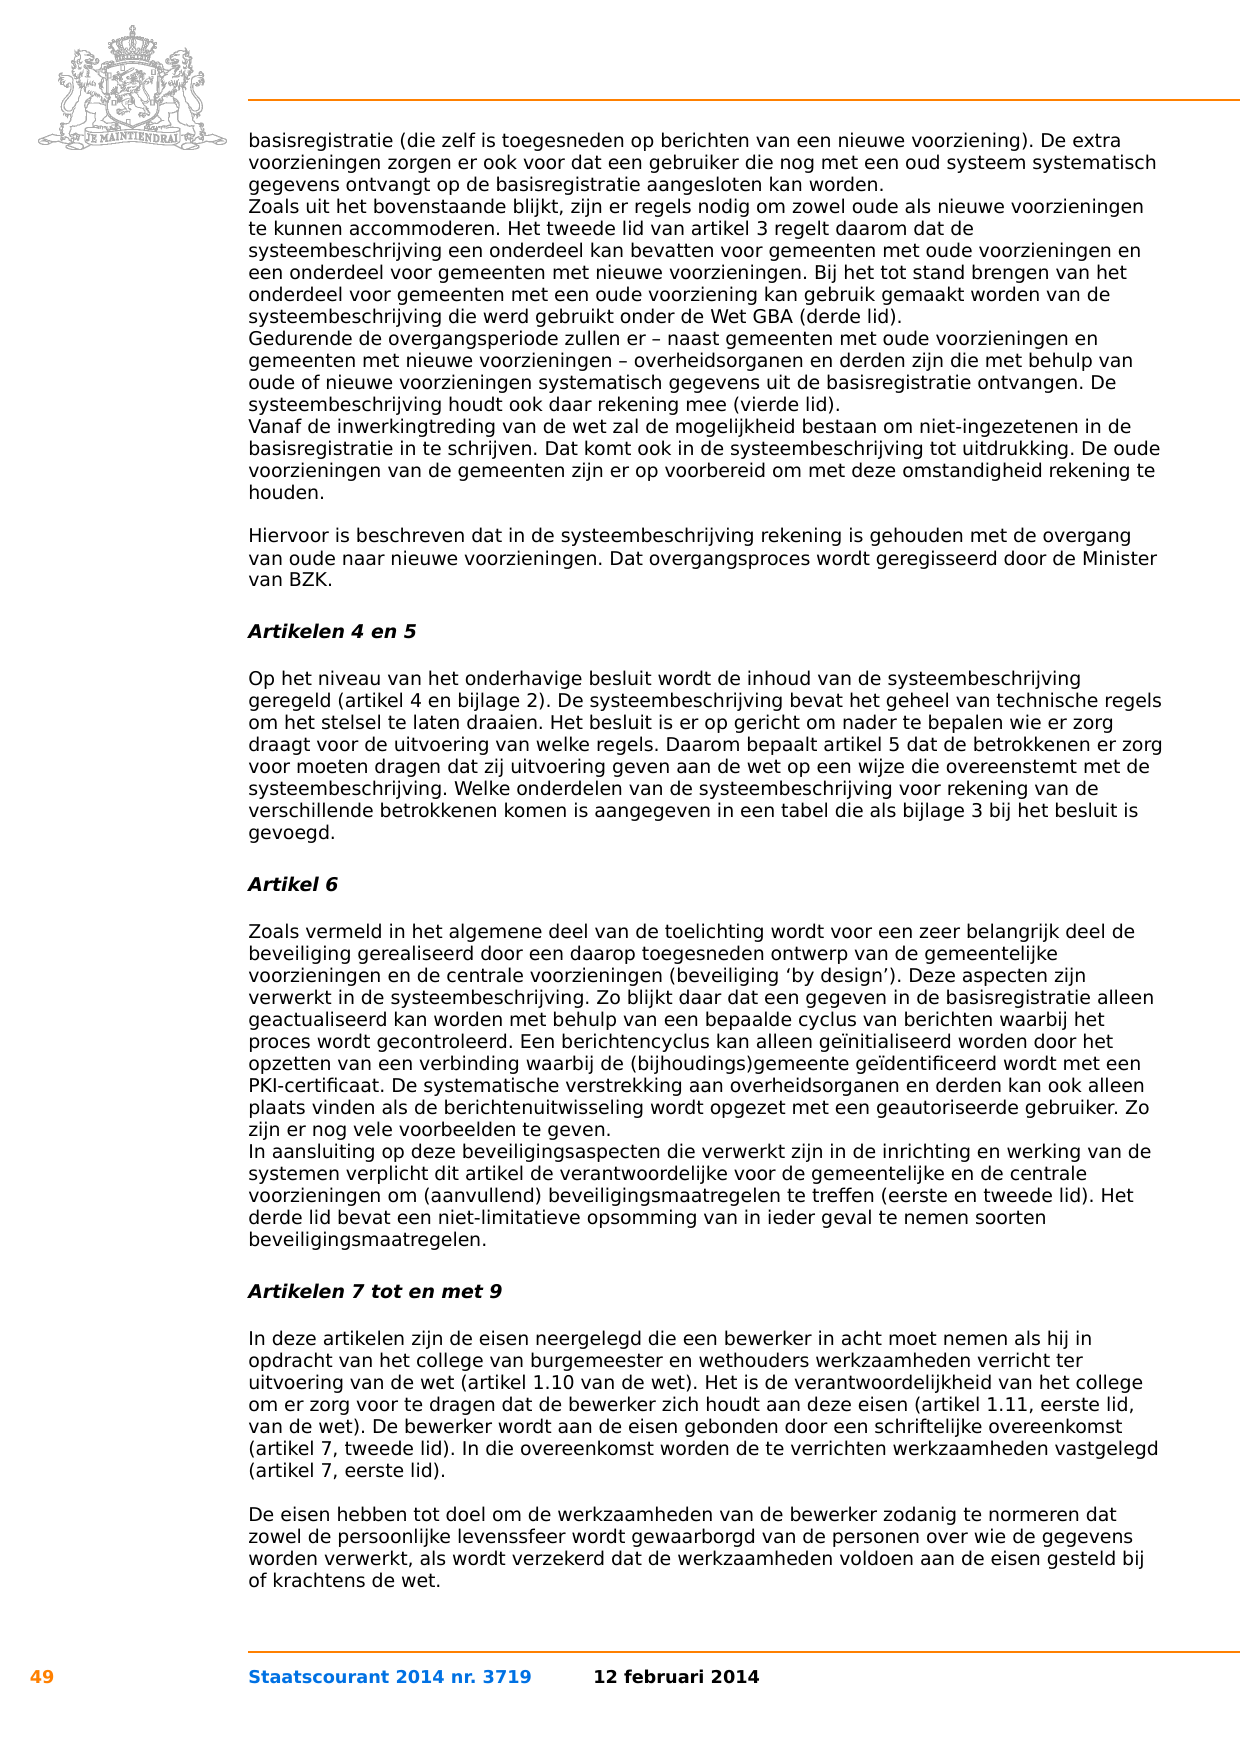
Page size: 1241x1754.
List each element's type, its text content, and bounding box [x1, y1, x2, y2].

text Vanaf de inwerkingtreding van de wet zal de mogelijkheid bestaan om niet-ingezetenen in de basisregistratie in te schrijven. Dat komt ook in de systeembeschrijving tot uitdrukking. De oude voorzieningen van de gemeenten zijn er op voorbereid om met deze omstandigheid rekening te houden. [248, 416, 1163, 503]
text Hiervoor is beschreven dat in de systeembeschrijving rekening is gehouden met de overgang van oude naar nieuwe voorzieningen. Dat overgangsproces wordt geregisseerd door de Minister van BZK. [248, 525, 1163, 591]
text basisregistratie (die zelf is toegesneden op berichten van een nieuwe voorziening). De extra voorzieningen zorgen er ook voor dat een gebruiker die nog met een oud systeem systematisch gegevens ontvangt op de basisregistratie aangesloten kan worden. [248, 130, 1163, 196]
text Gedurende de overgangsperiode zullen er – naast gemeenten met oude voorzieningen en gemeenten met nieuwe voorzieningen – overheidsorganen en derden zijn die met behulp van oude of nieuwe voorzieningen systematisch gegevens uit de basisregistratie ontvangen. De systeembeschrijving houdt ook daar rekening mee (vierde lid). [248, 328, 1163, 416]
text In deze artikelen zijn de eisen neergelegd die een bewerker in acht moet nemen als hij in opdracht van het college van burgemeester en wethouders werkzaamheden verricht ter uitvoering van de wet (artikel 1.10 van de wet). Het is de verantwoordelijkheid van het college om er zorg voor te dragen dat de bewerker zich houdt aan deze eisen (artikel 1.11, eerste lid, van de wet). De bewerker wordt aan de eisen gebonden door een schriftelijke overeenkomst (artikel 7, tweede lid). In die overeenkomst worden de te verrichten werkzaamheden vastgelegd (artikel 7, eerste lid). [248, 1328, 1163, 1482]
text In aansluiting op deze beveiligingsaspecten die verwerkt zijn in de inrichting en werking van de systemen verplicht dit artikel de verantwoordelijke voor de gemeentelijke en de centrale voorzieningen om (aanvullend) beveiligingsmaatregelen te treffen (eerste en tweede lid). Het derde lid bevat een niet-limitatieve opsomming van in ieder geval te nemen soorten beveiligingsmaatregelen. [248, 1141, 1163, 1251]
text Zoals vermeld in het algemene deel van de toelichting wordt voor een zeer belangrijk deel de beveiliging gerealiseerd door een daarop toegesneden ontwerp van de gemeentelijke voorzieningen en de centrale voorzieningen (beveiliging ‘by design’). Deze aspecten zijn verwerkt in de systeembeschrijving. Zo blijkt daar dat een gegeven in de basisregistratie alleen geactualiseerd kan worden met behulp van een bepaalde cyclus van berichten waarbij het proces wordt gecontroleerd. Een berichtencyclus kan alleen geïnitialiseerd worden door het opzetten van een verbinding waarbij de (bijhoudings)gemeente geïdentificeerd wordt met een PKI-certificaat. De systematische verstrekking aan overheidsorganen en derden kan ook alleen plaats vinden als de berichtenuitwisseling wordt opgezet met een geautoriseerde gebruiker. Zo zijn er nog vele voorbeelden te geven. [248, 921, 1163, 1141]
text Op het niveau van het onderhavige besluit wordt de inhoud van de systeembeschrijving geregeld (artikel 4 en bijlage 2). De systeembeschrijving bevat het geheel van technische regels om het stelsel te laten draaien. Het besluit is er op gericht om nader te bepalen wie er zorg draagt voor de uitvoering van welke regels. Daarom bepaalt artikel 5 dat de betrokkenen er zorg voor moeten dragen dat zij uitvoering geven aan de wet op een wijze die overeenstemt met de systeembeschrijving. Welke onderdelen van de systeembeschrijving voor rekening van de verschillende betrokkenen komen is aangegeven in een tabel die als bijlage 3 bij het besluit is gevoegd. [248, 668, 1163, 844]
picture [38, 25, 227, 150]
subtitle Artikelen 7 tot en met 9 [248, 1281, 1163, 1303]
text De eisen hebben tot doel om de werkzaamheden van de bewerker zodanig te normeren dat zowel de persoonlijke levenssfeer wordt gewaarborgd van de personen over wie de gegevens worden verwerkt, als wordt verzekerd dat de werkzaamheden voldoen aan de eisen gesteld bij of krachtens de wet. [248, 1503, 1163, 1591]
subtitle Artikel 6 [248, 874, 1163, 896]
text Zoals uit het bovenstaande blijkt, zijn er regels nodig om zowel oude als nieuwe voorzieningen te kunnen accommoderen. Het tweede lid van artikel 3 regelt daarom dat de systeembeschrijving een onderdeel kan bevatten voor gemeenten met oude voorzieningen en een onderdeel voor gemeenten met nieuwe voorzieningen. Bij het tot stand brengen van het onderdeel voor gemeenten met een oude voorziening kan gebruik gemaakt worden van de systeembeschrijving die werd gebruikt onder de Wet GBA (derde lid). [248, 196, 1163, 328]
subtitle Artikelen 4 en 5 [248, 621, 1163, 643]
